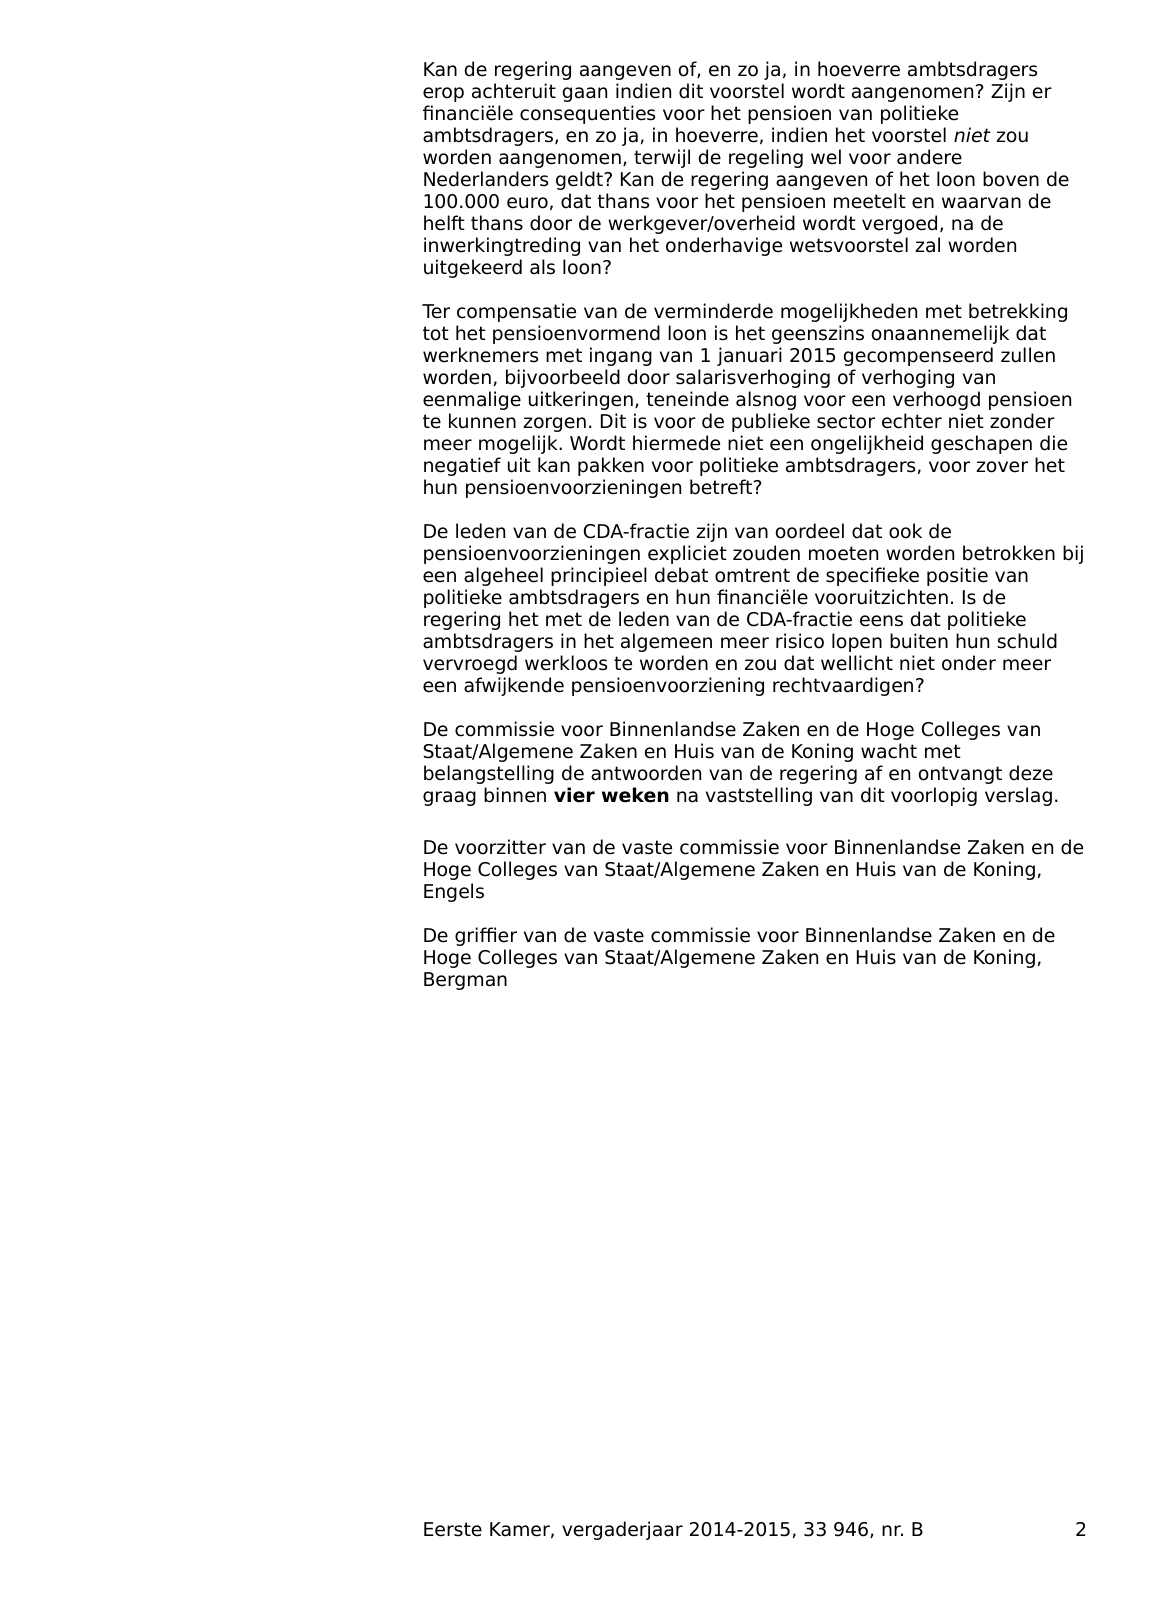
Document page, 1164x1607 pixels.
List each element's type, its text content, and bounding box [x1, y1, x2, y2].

text Ter compensatie van de verminderde mogelijkheden met betrekking tot het pensioenvormend loon is het geenszins onaannemelijk dat werknemers met ingang van 1 januari 2015 gecompenseerd zullen worden, bijvoorbeeld door salarisverhoging of verhoging van eenmalige uitkeringen, teneinde alsnog voor een verhoogd pensioen te kunnen zorgen. Dit is voor de publieke sector echter niet zonder meer mogelijk. Wordt hiermede niet een ongelijkheid geschapen die negatief uit kan pakken voor politieke ambtsdragers, voor zover het hun pensioenvoorzieningen betreft? [422, 301, 1087, 499]
text De voorzitter van de vaste commissie voor Binnenlandse Zaken en de Hoge Colleges van Staat/Algemene Zaken en Huis van de Koning, Engels [422, 837, 1087, 903]
text Kan de regering aangeven of, en zo ja, in hoeverre ambtsdragers erop achteruit gaan indien dit voorstel wordt aangenomen? Zijn er financiële consequenties voor het pensioen van politieke ambtsdragers, en zo ja, in hoeverre, indien het voorstel niet zou worden aangenomen, terwijl de regeling wel voor andere Nederlanders geldt? Kan de regering aangeven of het loon boven de 100.000 euro, dat thans voor het pensioen meetelt en waarvan de helft thans door de werkgever/overheid wordt vergoed, na de inwerkingtreding van het onderhavige wetsvoorstel zal worden uitgekeerd als loon? [422, 59, 1087, 279]
text De commissie voor Binnenlandse Zaken en de Hoge Colleges van Staat/Algemene Zaken en Huis van de Koning wacht met belangstelling de antwoorden van de regering af en ontvangt deze graag binnen vier weken na vaststelling van dit voorlopig verslag. [422, 719, 1087, 807]
text De griffier van de vaste commissie voor Binnenlandse Zaken en de Hoge Colleges van Staat/Algemene Zaken en Huis van de Koning, Bergman [422, 925, 1087, 991]
text De leden van de CDA-fractie zijn van oordeel dat ook de pensioenvoorzieningen expliciet zouden moeten worden betrokken bij een algeheel principieel debat omtrent de specifieke positie van politieke ambtsdragers en hun financiële vooruitzichten. Is de regering het met de leden van de CDA-fractie eens dat politieke ambtsdragers in het algemeen meer risico lopen buiten hun schuld vervroegd werkloos te worden en zou dat wellicht niet onder meer een afwijkende pensioenvoorziening rechtvaardigen? [422, 521, 1087, 697]
